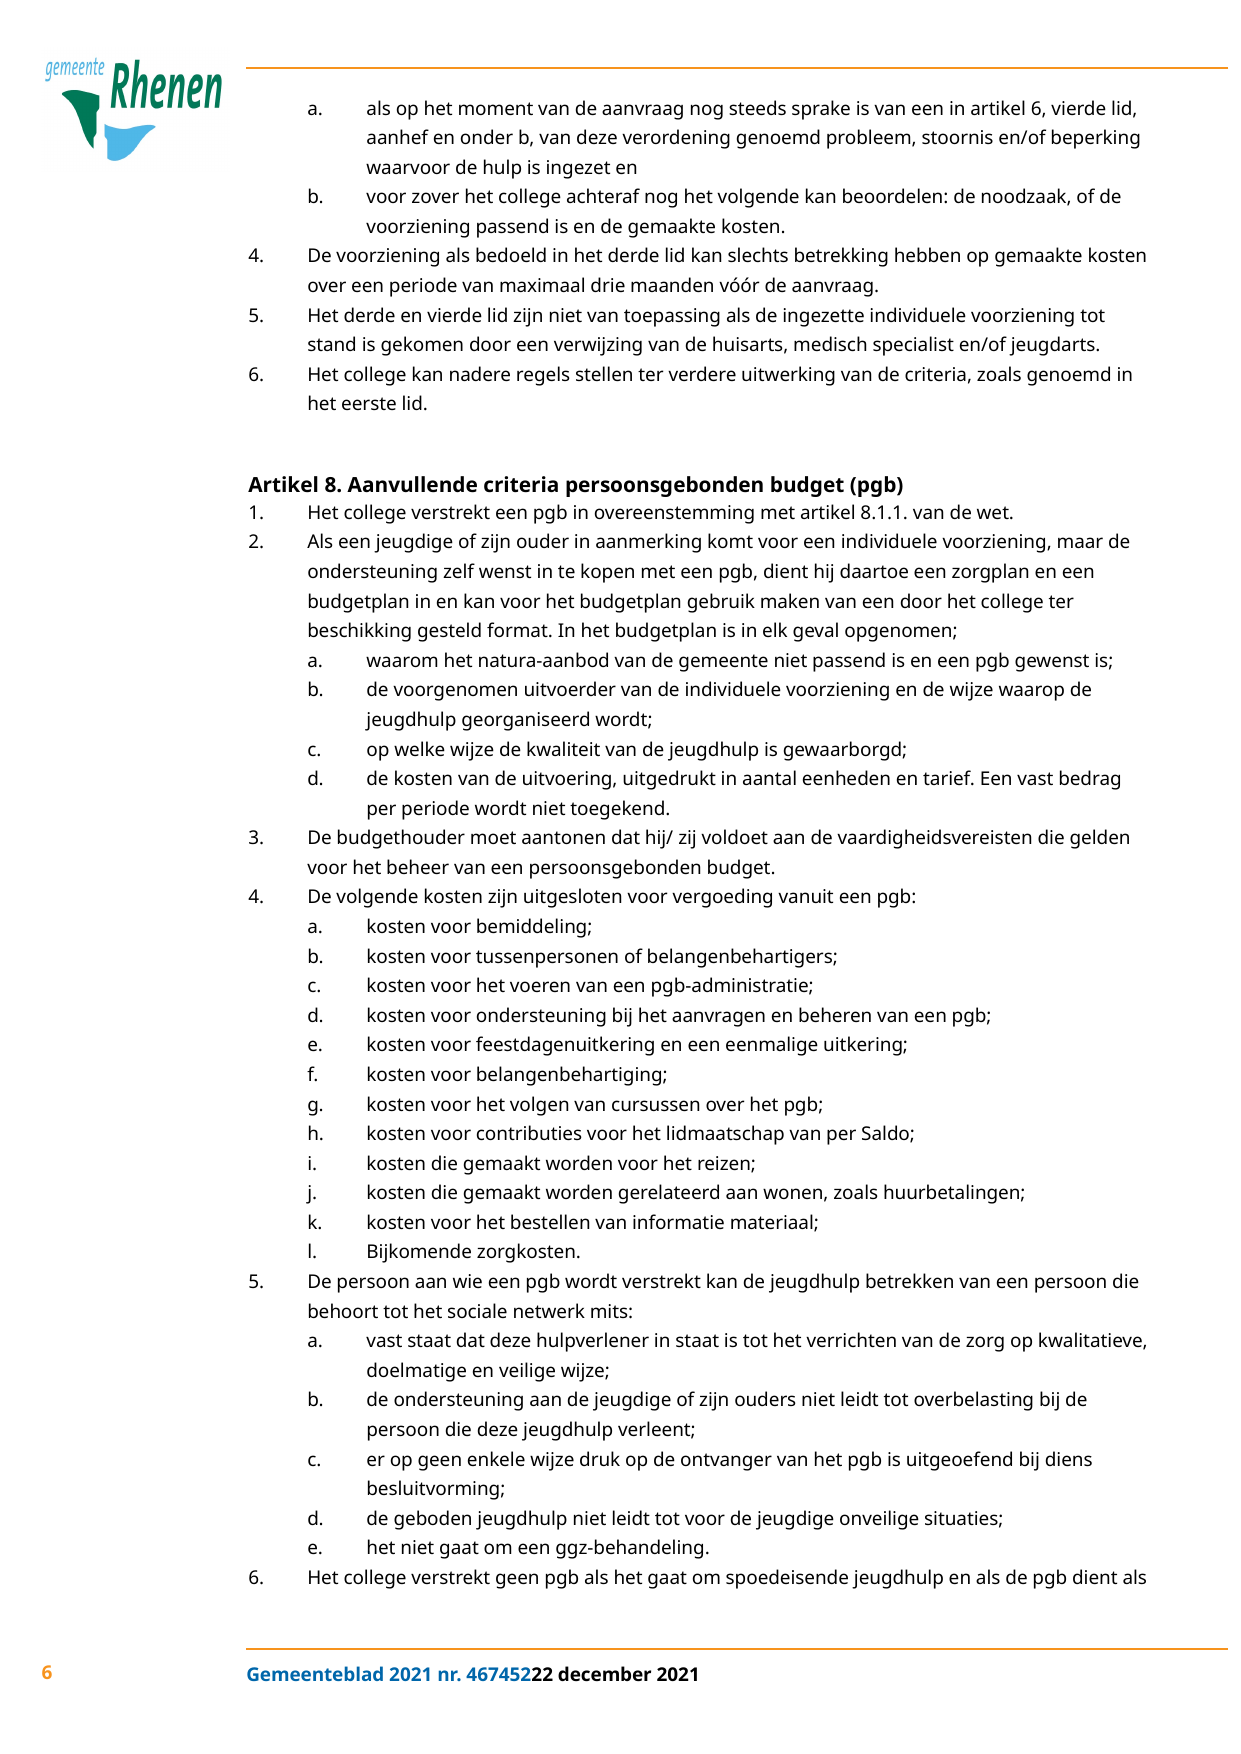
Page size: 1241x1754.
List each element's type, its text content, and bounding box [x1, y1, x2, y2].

list voor zover het college achteraf nog het volgende kan beoordelen: de noodzaak, of de voorziening passend is en de gemaakte kosten. [307, 183, 1152, 239]
text Artikel 8. Aanvullende criteria persoonsgebonden budget (pgb) [248, 471, 1152, 499]
list kosten voor feestdagenuitkering en een eenmalige uitkering; [307, 1032, 1152, 1057]
list De persoon aan wie een pgb wordt verstrekt kan de jeugdhulp betrekken van een persoon die behoort tot het sociale netwerk mits: [248, 1268, 1152, 1323]
list de geboden jeugdhulp niet leidt tot voor de jeugdige onveilige situaties; [307, 1505, 1152, 1531]
list kosten voor contributies voor het lidmaatschap van per Saldo; [307, 1120, 1152, 1146]
list kosten die gemaakt worden voor het reizen; [307, 1150, 1152, 1176]
list kosten voor het volgen van cursussen over het pgb; [307, 1091, 1152, 1116]
list Het college verstrekt een pgb in overeenstemming met artikel 8.1.1. van de wet. [248, 499, 1152, 525]
picture [41, 47, 231, 172]
list kosten voor ondersteuning bij het aanvragen en beheren van een pgb; [307, 1002, 1152, 1028]
list Het college verstrekt geen pgb als het gaat om spoedeisende jeugdhulp en als de pgb dient als [248, 1564, 1152, 1590]
list Het college kan nadere regels stellen ter verdere uitwerking van de criteria, zoals genoemd in het eerste lid. [248, 361, 1152, 416]
list op welke wijze de kwaliteit van de jeugdhulp is gewaarborgd; [307, 736, 1152, 761]
list kosten voor tussenpersonen of belangenbehartigers; [307, 943, 1152, 968]
list De volgende kosten zijn uitgesloten voor vergoeding vanuit een pgb: [248, 884, 1152, 909]
list waarom het natura-aanbod van de gemeente niet passend is en een pgb gewenst is; [307, 647, 1152, 673]
list vast staat dat deze hulpverlener in staat is tot het verrichten van de zorg op kwalitatieve, doelmatige en veilige wijze; [307, 1327, 1152, 1383]
list er op geen enkele wijze druk op de ontvanger van het pgb is uitgeoefend bij diens besluitvorming; [307, 1446, 1152, 1501]
list Het derde en vierde lid zijn niet van toepassing als de ingezette individuele voorziening tot stand is gekomen door een verwijzing van de huisarts, medisch specialist en/of jeugdarts. [248, 302, 1152, 357]
list kosten voor bemiddeling; [307, 913, 1152, 939]
list De budgethouder moet aantonen dat hij/ zij voldoet aan de vaardigheidsvereisten die gelden voor het beheer van een persoonsgebonden budget. [248, 824, 1152, 880]
list kosten voor het voeren van een pgb-administratie; [307, 972, 1152, 998]
list Als een jeugdige of zijn ouder in aanmerking komt voor een individuele voorziening, maar de ondersteuning zelf wenst in te kopen met een pgb, dient hij daartoe een zorgplan en een budgetplan in en kan voor het budgetplan gebruik maken van een door het college ter beschikking gesteld format. In het budgetplan is in elk geval opgenomen; [248, 529, 1152, 643]
list als op het moment van de aanvraag nog steeds sprake is van een in artikel 6, vierde lid, aanhef en onder b, van deze verordening genoemd probleem, stoornis en/of beperking waarvoor de hulp is ingezet en [307, 95, 1152, 180]
list kosten voor belangenbehartiging; [307, 1061, 1152, 1087]
list het niet gaat om een ggz-behandeling. [307, 1534, 1152, 1560]
list de ondersteuning aan de jeugdige of zijn ouders niet leidt tot overbelasting bij de persoon die deze jeugdhulp verleent; [307, 1387, 1152, 1442]
list De voorziening als bedoeld in het derde lid kan slechts betrekking hebben op gemaakte kosten over een periode van maximaal drie maanden vóór de aanvraag. [248, 243, 1152, 298]
list kosten voor het bestellen van informatie materiaal; [307, 1209, 1152, 1235]
list Bijkomende zorgkosten. [307, 1239, 1152, 1264]
list de kosten van de uitvoering, uitgedrukt in aantal eenheden en tarief. Een vast bedrag per periode wordt niet toegekend. [307, 765, 1152, 821]
list kosten die gemaakt worden gerelateerd aan wonen, zoals huurbetalingen; [307, 1179, 1152, 1205]
list de voorgenomen uitvoerder van de individuele voorziening en de wijze waarop de jeugdhulp georganiseerd wordt; [307, 677, 1152, 732]
